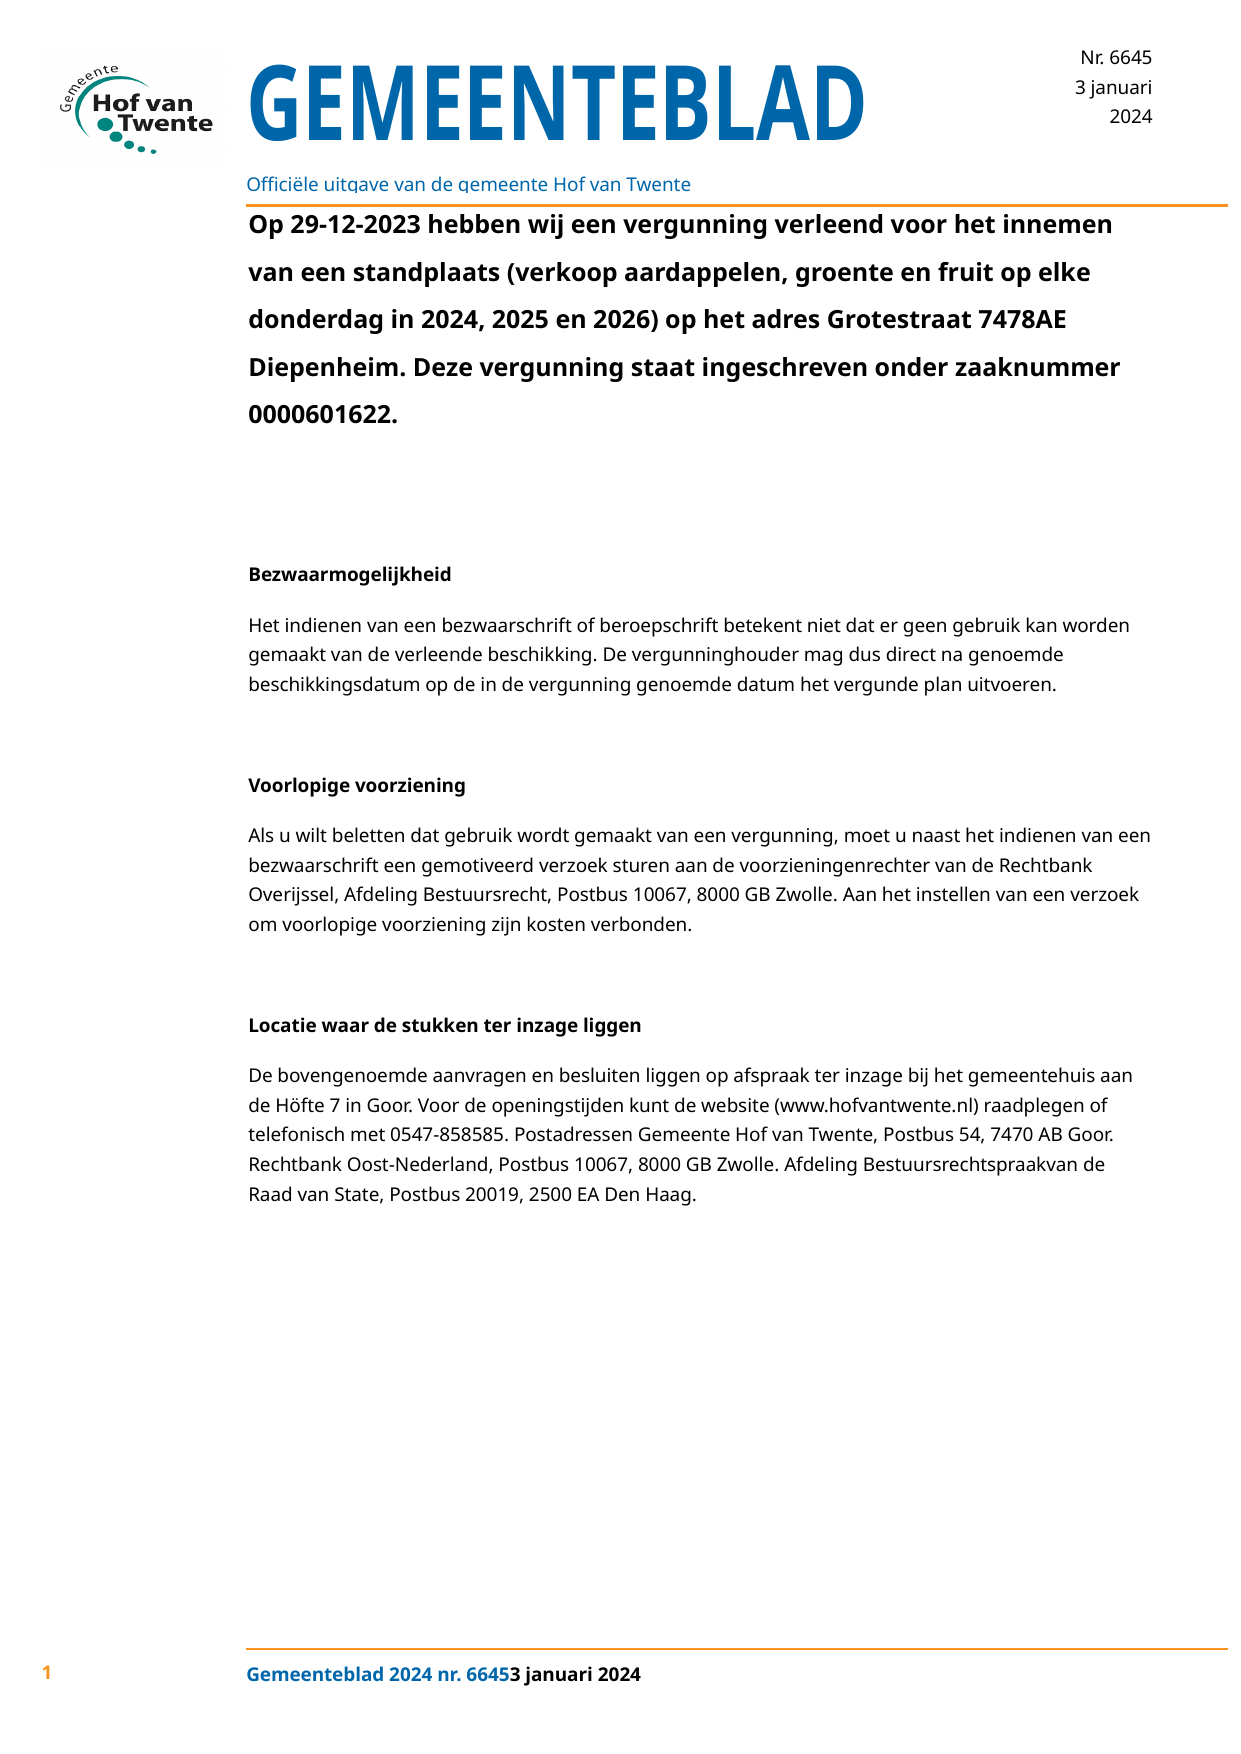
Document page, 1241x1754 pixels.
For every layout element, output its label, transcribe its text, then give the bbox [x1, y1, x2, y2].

text Als u wilt beletten dat gebruik wordt gemaakt van een vergunning, moet u naast het indienen van een bezwaarschrift een gemotiveerd verzoek sturen aan de voorzieningenrechter van de Rechtbank Overijssel, Afdeling Bestuursrecht, Postbus 10067, 8000 GB Zwolle. Aan het instellen van een verzoek om voorlopige voorziening zijn kosten verbonden. [248, 822, 1152, 937]
text Voorlopige voorziening [248, 772, 1152, 798]
text Locatie waar de stukken ter inzage liggen [248, 1012, 1152, 1038]
text Op 29-12-2023 hebben wij een vergunning verleend voor het innemen van een standplaats (verkoop aardappelen, groente en fruit op elke donderdag in 2024, 2025 en 2026) op het adres Grotestraat 7478AE Diepenheim. Deze vergunning staat ingeschreven onder zaaknummer 0000601622. [248, 207, 1152, 431]
text Bezwaarmogelijkheid [248, 562, 1152, 587]
text De bovengenoemde aanvragen en besluiten liggen op afspraak ter inzage bij het gemeentehuis aan de Höfte 7 in Goor. Voor de openingstijden kunt de website (www.hofvantwente.nl) raadplegen of telefonisch met 0547-858585. Postadressen Gemeente Hof van Twente, Postbus 54, 7470 AB Goor. Rechtbank Oost-Nederland, Postbus 10067, 8000 GB Zwolle. Afdeling Bestuursrechtspraakvan de Raad van State, Postbus 20019, 2500 EA Den Haag. [248, 1062, 1152, 1206]
text Het indienen van een bezwaarschrift of beroepschrift betekent niet dat er geen gebruik kan worden gemaakt van de verleende beschikking. De vergunninghouder mag dus direct na genoemde beschikkingsdatum op de in de vergunning genoemde datum het vergunde plan uitvoeren. [248, 612, 1152, 697]
picture [41, 47, 231, 172]
